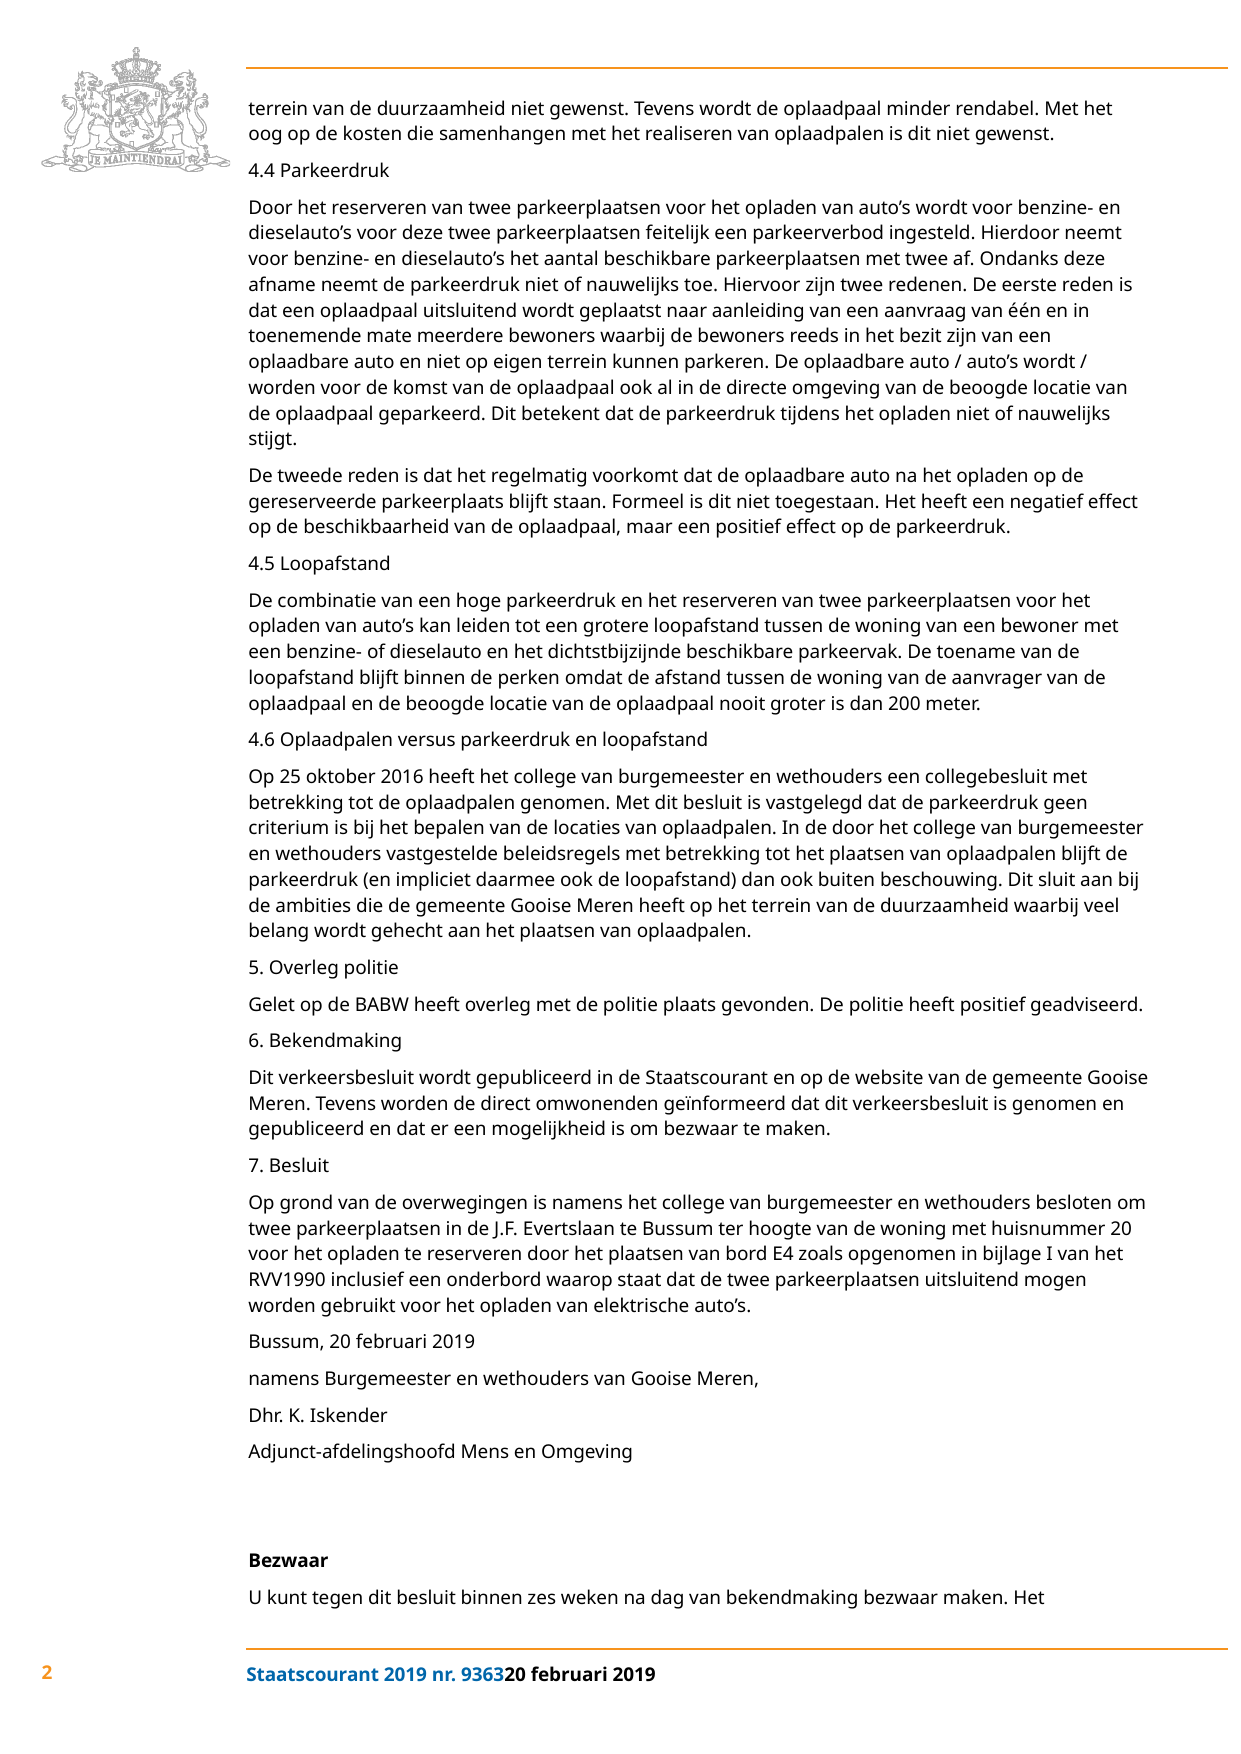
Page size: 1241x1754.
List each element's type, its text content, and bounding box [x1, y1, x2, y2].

text 4.6 Oplaadpalen versus parkeerdruk en loopafstand [248, 726, 1152, 752]
text De combinatie van een hoge parkeerdruk en het reserveren van twee parkeerplaatsen voor het opladen van auto’s kan leiden tot een grotere loopafstand tussen de woning van een bewoner met een benzine- of dieselauto en het dichtstbijzijnde beschikbare parkeervak. De toename van de loopafstand blijft binnen de perken omdat de afstand tussen de woning van de aanvrager van de oplaadpaal en de beoogde locatie van de oplaadpaal nooit groter is dan 200 meter. [248, 587, 1152, 716]
text U kunt tegen dit besluit binnen zes weken na dag van bekendmaking bezwaar maken. Het [248, 1589, 1152, 1608]
text Dhr. K. Iskender [248, 1402, 1152, 1428]
text terrein van de duurzaamheid niet gewenst. Tevens wordt de oplaadpaal minder rendabel. Met het oog op de kosten die samenhangen met het realiseren van oplaadpalen is dit niet gewenst. [248, 95, 1152, 146]
text Bezwaar [248, 1552, 1152, 1571]
text Door het reserveren van twee parkeerplaatsen voor het opladen van auto’s wordt voor benzine- en dieselauto’s voor deze twee parkeerplaatsen feitelijk een parkeerverbod ingesteld. Hierdoor neemt voor benzine- en dieselauto’s het aantal beschikbare parkeerplaatsen met twee af. Ondanks deze afname neemt de parkeerdruk niet of nauwelijks toe. Hiervoor zijn twee redenen. De eerste reden is dat een oplaadpaal uitsluitend wordt geplaatst naar aanleiding van een aanvraag van één en in toenemende mate meerdere bewoners waarbij de bewoners reeds in het bezit zijn van een oplaadbare auto en niet op eigen terrein kunnen parkeren. De oplaadbare auto / auto’s wordt / worden voor de komst van de oplaadpaal ook al in de directe omgeving van de beoogde locatie van de oplaadpaal geparkeerd. Dit betekent dat de parkeerdruk tijdens het opladen niet of nauwelijks stijgt. [248, 194, 1152, 451]
text 4.4 Parkeerdruk [248, 157, 1152, 183]
text Gelet op de BABW heeft overleg met de politie plaats gevonden. De politie heeft positief geadviseerd. [248, 991, 1152, 1017]
text 5. Overleg politie [248, 954, 1152, 980]
text namens Burgemeester en wethouders van Gooise Meren, [248, 1365, 1152, 1391]
text Adjunct-afdelingshoofd Mens en Omgeving [248, 1438, 1152, 1464]
text De tweede reden is dat het regelmatig voorkomt dat de oplaadbare auto na het opladen op de gereserveerde parkeerplaats blijft staan. Formeel is dit niet toegestaan. Het heeft een negatief effect op de beschikbaarheid van de oplaadpaal, maar een positief effect op de parkeerdruk. [248, 462, 1152, 539]
picture [41, 47, 231, 172]
text Op grond van de overwegingen is namens het college van burgemeester en wethouders besloten om twee parkeerplaatsen in de J.F. Evertslaan te Bussum ter hoogte van de woning met huisnummer 20 voor het opladen te reserveren door het plaatsen van bord E4 zoals opgenomen in bijlage I van het RVV1990 inclusief een onderbord waarop staat dat de twee parkeerplaatsen uitsluitend mogen worden gebruikt voor het opladen van elektrische auto’s. [248, 1189, 1152, 1318]
text 6. Bekendmaking [248, 1027, 1152, 1053]
text Dit verkeersbesluit wordt gepubliceerd in de Staatscourant en op de website van de gemeente Gooise Meren. Tevens worden de direct omwonenden geïnformeerd dat dit verkeersbesluit is genomen en gepubliceerd en dat er een mogelijkheid is om bezwaar te maken. [248, 1064, 1152, 1141]
text 4.5 Loopafstand [248, 550, 1152, 576]
text Bussum, 20 februari 2019 [248, 1328, 1152, 1354]
text 7. Besluit [248, 1152, 1152, 1178]
text Op 25 oktober 2016 heeft het college van burgemeester en wethouders een collegebesluit met betrekking tot de oplaadpalen genomen. Met dit besluit is vastgelegd dat de parkeerdruk geen criterium is bij het bepalen van de locaties van oplaadpalen. In de door het college van burgemeester en wethouders vastgestelde beleidsregels met betrekking tot het plaatsen van oplaadpalen blijft de parkeerdruk (en impliciet daarmee ook de loopafstand) dan ook buiten beschouwing. Dit sluit aan bij de ambities die de gemeente Gooise Meren heeft op het terrein van de duurzaamheid waarbij veel belang wordt gehecht aan het plaatsen van oplaadpalen. [248, 763, 1152, 943]
